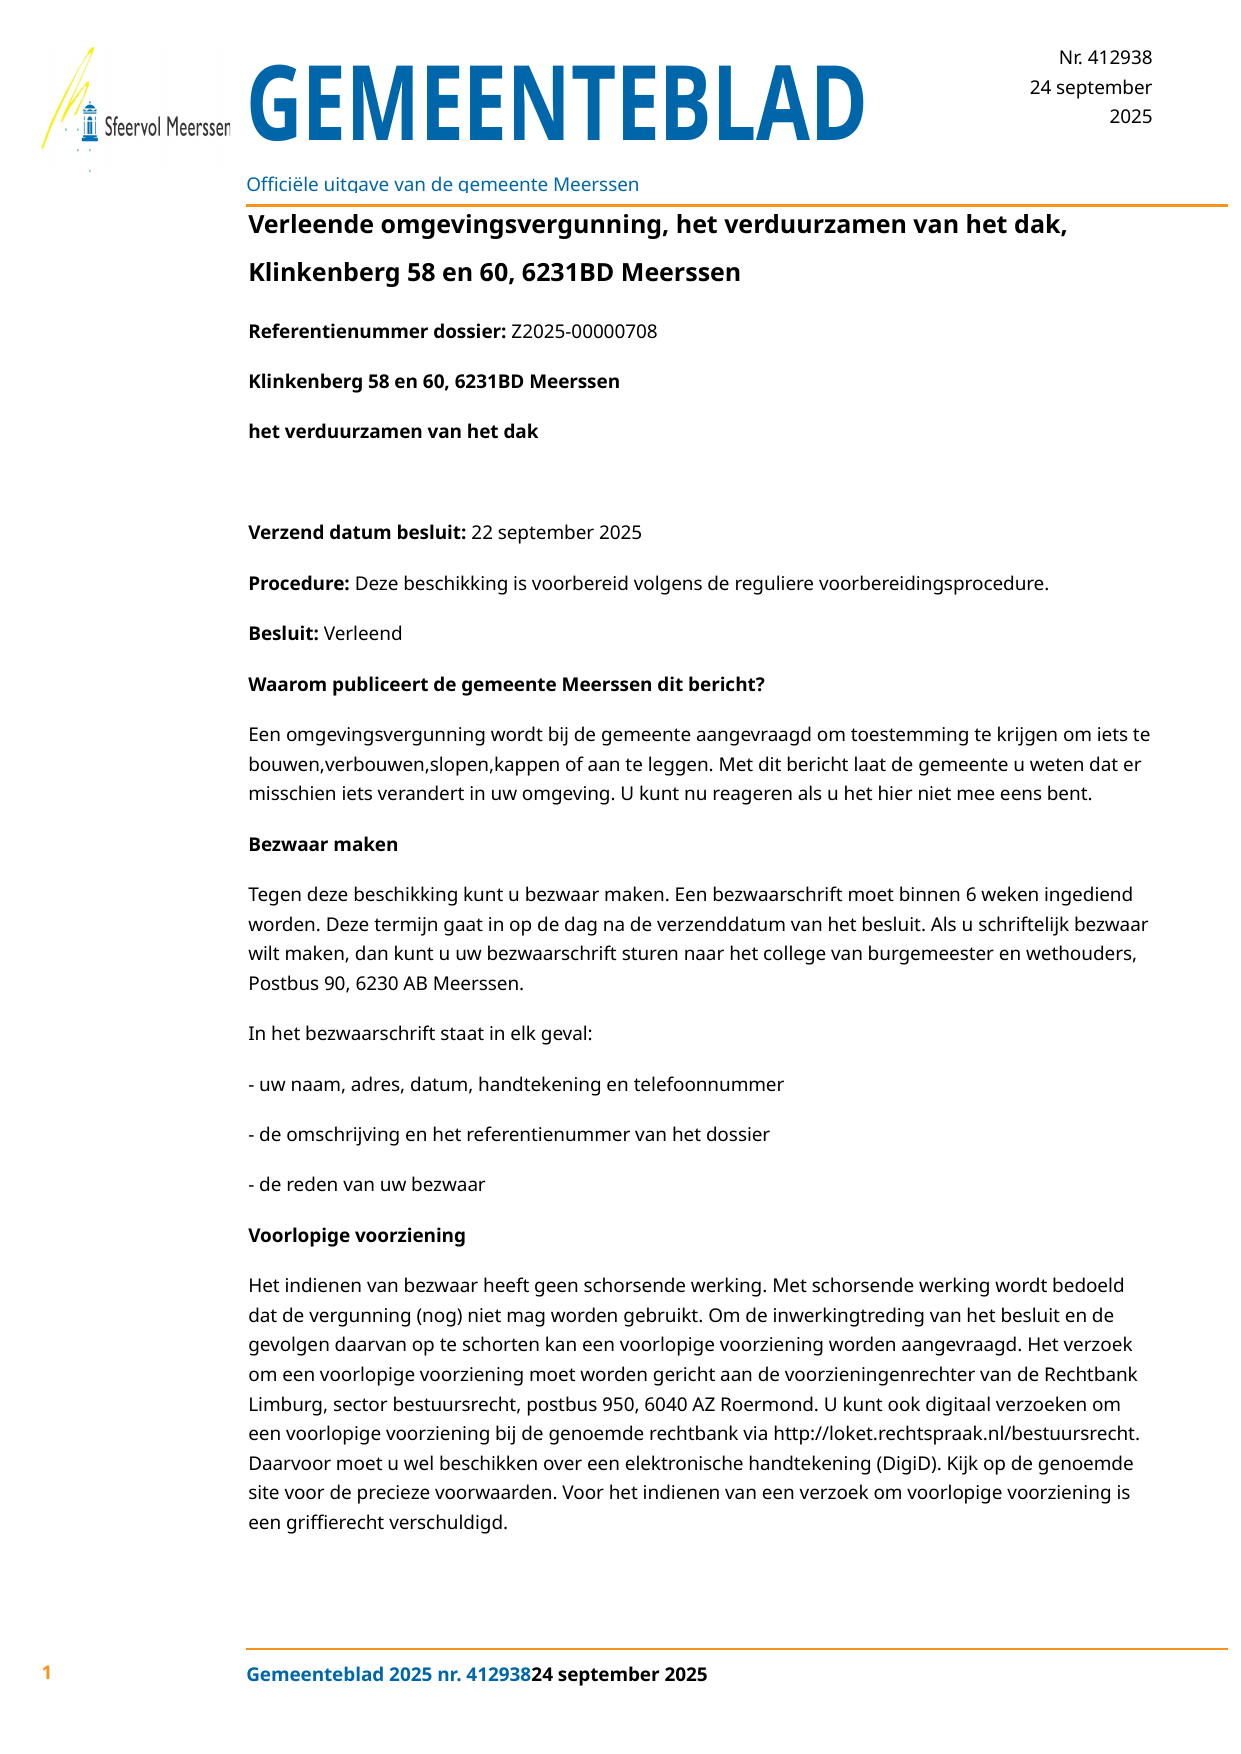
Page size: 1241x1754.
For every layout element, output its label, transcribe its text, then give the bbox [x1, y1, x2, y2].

text Tegen deze beschikking kunt u bezwaar maken. Een bezwaarschrift moet binnen 6 weken ingediend worden. Deze termijn gaat in op de dag na de verzenddatum van het besluit. Als u schriftelijk bezwaar wilt maken, dan kunt u uw bezwaarschrift sturen naar het college van burgemeester en wethouders, Postbus 90, 6230 AB Meerssen. [248, 881, 1152, 996]
picture [41, 47, 231, 172]
text het verduurzamen van het dak [248, 419, 1152, 444]
text Procedure: Deze beschikking is voorbereid volgens de reguliere voorbereidingsprocedure. [248, 570, 1152, 596]
text Een omgevingsvergunning wordt bij de gemeente aangevraagd om toestemming te krijgen om iets te bouwen,verbouwen,slopen,kappen of aan te leggen. Met dit bericht laat de gemeente u weten dat er misschien iets verandert in uw omgeving. U kunt nu reageren als u het hier niet mee eens bent. [248, 721, 1152, 806]
text - de omschrijving en het referentienummer van het dossier [248, 1121, 1152, 1147]
text - de reden van uw bezwaar [248, 1172, 1152, 1197]
text Klinkenberg 58 en 60, 6231BD Meerssen [248, 368, 1152, 394]
text Verzend datum besluit: 22 september 2025 [248, 519, 1152, 545]
text - uw naam, adres, datum, handtekening en telefoonnummer [248, 1071, 1152, 1097]
text Het indienen van bezwaar heeft geen schorsende werking. Met schorsende werking wordt bedoeld dat de vergunning (nog) niet mag worden gebruikt. Om de inwerkingtreding van het besluit en de gevolgen daarvan op te schorten kan een voorlopige voorziening worden aangevraagd. Het verzoek om een voorlopige voorziening moet worden gericht aan de voorzieningenrechter van de Rechtbank Limburg, sector bestuursrecht, postbus 950, 6040 AZ Roermond. U kunt ook digitaal verzoeken om een voorlopige voorziening bij de genoemde rechtbank via http://loket.rechtspraak.nl/bestuursrecht. Daarvoor moet u wel beschikken over een elektronische handtekening (DigiD). Kijk op de genoemde site voor de precieze voorwaarden. Voor het indienen van een verzoek om voorlopige voorziening is een griffierecht verschuldigd. [248, 1272, 1152, 1535]
text Waarom publiceert de gemeente Meerssen dit bericht? [248, 671, 1152, 697]
text Bezwaar maken [248, 831, 1152, 857]
text Referentienummer dossier: Z2025-00000708 [248, 318, 1152, 344]
text Besluit: Verleend [248, 620, 1152, 646]
text In het bezwaarschrift staat in elk geval: [248, 1020, 1152, 1046]
text Voorlopige voorziening [248, 1222, 1152, 1248]
text Verleende omgevingsvergunning, het verduurzamen van het dak, Klinkenberg 58 en 60, 6231BD Meerssen [248, 207, 1152, 288]
